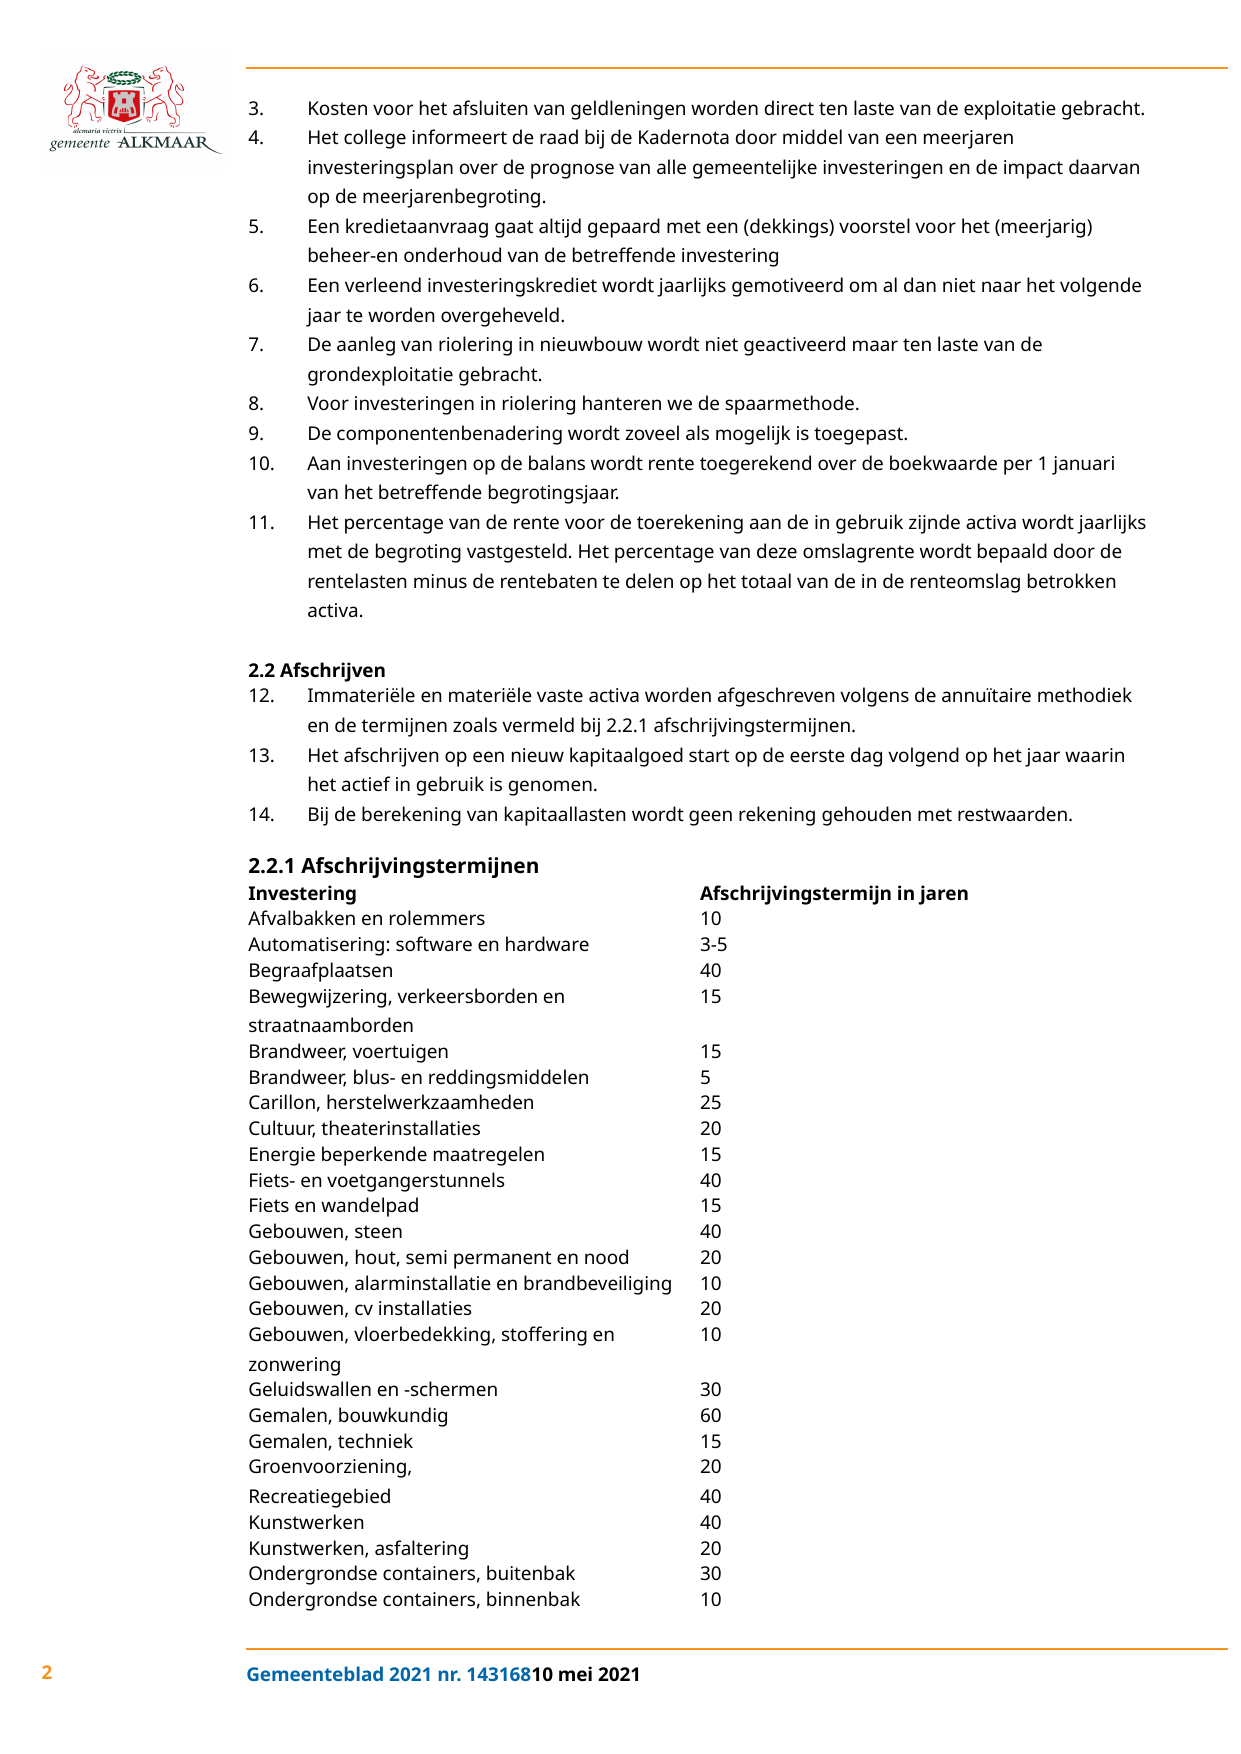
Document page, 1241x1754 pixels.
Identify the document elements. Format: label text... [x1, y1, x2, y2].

table_cell Kunstwerken [248, 1509, 700, 1535]
table_cell 10 [700, 1321, 1152, 1376]
table_cell 10 [700, 1586, 1152, 1612]
table_cell Brandweer, voertuigen [248, 1038, 700, 1064]
table_cell Brandweer, blus- en reddingsmiddelen [248, 1064, 700, 1089]
table_cell Gemalen, techniek [248, 1428, 700, 1454]
list De aanleg van riolering in nieuwbouw wordt niet geactiveerd maar ten laste van de grondexploitatie gebracht. [248, 331, 1152, 387]
table_cell Geluidswallen en -schermen [248, 1376, 700, 1402]
table_cell 30 [700, 1560, 1152, 1586]
table_cell Afvalbakken en rolemmers [248, 906, 700, 931]
list Het afschrijven op een nieuw kapitaalgoed start op de eerste dag volgend op het jaar waarin het actief in gebruik is genomen. [248, 742, 1152, 797]
table_cell 15 [700, 1038, 1152, 1064]
table_cell 15 [700, 1428, 1152, 1454]
list Het college informeert de raad bij de Kadernota door middel van een meerjaren investeringsplan over de prognose van alle gemeentelijke investeringen en de impact daarvan op de meerjarenbegroting. [248, 124, 1152, 209]
table_cell 10 [700, 1270, 1152, 1295]
table_cell 10 [700, 906, 1152, 931]
table_header Afschrijvingstermijn in jaren [700, 880, 1152, 906]
table_cell Cultuur, theaterinstallaties [248, 1115, 700, 1141]
table_cell 20 [700, 1115, 1152, 1141]
list Voor investeringen in riolering hanteren we de spaarmethode. [248, 391, 1152, 416]
list Aan investeringen op de balans wordt rente toegerekend over de boekwaarde per 1 januari van het betreffende begrotingsjaar. [248, 450, 1152, 505]
picture [41, 47, 231, 172]
list Kosten voor het afsluiten van geldleningen worden direct ten laste van de exploitatie gebracht. [248, 95, 1152, 121]
table_cell Groenvoorziening, Recreatiegebied [248, 1454, 700, 1509]
table_cell 20 40 [700, 1454, 1152, 1509]
table_cell Ondergrondse containers, binnenbak [248, 1586, 700, 1612]
table_header Investering [248, 880, 700, 906]
table_cell Kunstwerken, asfaltering [248, 1535, 700, 1560]
table_cell 15 [700, 983, 1152, 1038]
table_cell Fiets en wandelpad [248, 1193, 700, 1218]
table_cell Carillon, herstelwerkzaamheden [248, 1090, 700, 1115]
table_cell 15 [700, 1193, 1152, 1218]
table_cell Begraafplaatsen [248, 957, 700, 983]
table_cell 40 [700, 1509, 1152, 1535]
text 2.2.1 Afschrijvingstermijnen [248, 851, 1152, 880]
table_cell 25 [700, 1090, 1152, 1115]
list Het percentage van de rente voor de toerekening aan de in gebruik zijnde activa wordt jaarlijks met de begroting vastgesteld. Het percentage van deze omslagrente wordt bepaald door de rentelasten minus de rentebaten te delen op het totaal van de in de renteomslag betrokken activa. [248, 509, 1152, 623]
table_cell 20 [700, 1244, 1152, 1270]
table_cell Gebouwen, steen [248, 1218, 700, 1244]
list Een verleend investeringskrediet wordt jaarlijks gemotiveerd om al dan niet naar het volgende jaar te worden overgeheveld. [248, 272, 1152, 328]
list De componentenbenadering wordt zoveel als mogelijk is toegepast. [248, 420, 1152, 446]
table_cell Bewegwijzering, verkeersborden en straatnaamborden [248, 983, 700, 1038]
table_cell 5 [700, 1064, 1152, 1089]
table_cell Energie beperkende maatregelen [248, 1141, 700, 1167]
table_cell 3-5 [700, 931, 1152, 957]
table_cell 15 [700, 1141, 1152, 1167]
table_cell Gebouwen, hout, semi permanent en nood [248, 1244, 700, 1270]
table_cell 60 [700, 1402, 1152, 1428]
table_cell Fiets- en voetgangerstunnels [248, 1167, 700, 1192]
table_cell 40 [700, 957, 1152, 983]
table_cell 20 [700, 1295, 1152, 1321]
table_cell Gebouwen, cv installaties [248, 1295, 700, 1321]
list Bij de berekening van kapitaallasten wordt geen rekening gehouden met restwaarden. [248, 801, 1152, 827]
list Een kredietaanvraag gaat altijd gepaard met een (dekkings) voorstel voor het (meerjarig) beheer-en onderhoud van de betreffende investering [248, 213, 1152, 268]
text 2.2 Afschrijven [248, 657, 1152, 683]
table_cell Ondergrondse containers, buitenbak [248, 1560, 700, 1586]
table_cell 40 [700, 1167, 1152, 1192]
table_cell Gebouwen, vloerbedekking, stoffering en zonwering [248, 1321, 700, 1376]
list Immateriële en materiële vaste activa worden afgeschreven volgens de annuïtaire methodiek en de termijnen zoals vermeld bij 2.2.1 afschrijvingstermijnen. [248, 683, 1152, 738]
table_cell 30 [700, 1376, 1152, 1402]
table_cell Gebouwen, alarminstallatie en brandbeveiliging [248, 1270, 700, 1295]
table_cell Automatisering: software en hardware [248, 931, 700, 957]
table_cell 40 [700, 1218, 1152, 1244]
table_cell Gemalen, bouwkundig [248, 1402, 700, 1428]
table_cell 20 [700, 1535, 1152, 1560]
